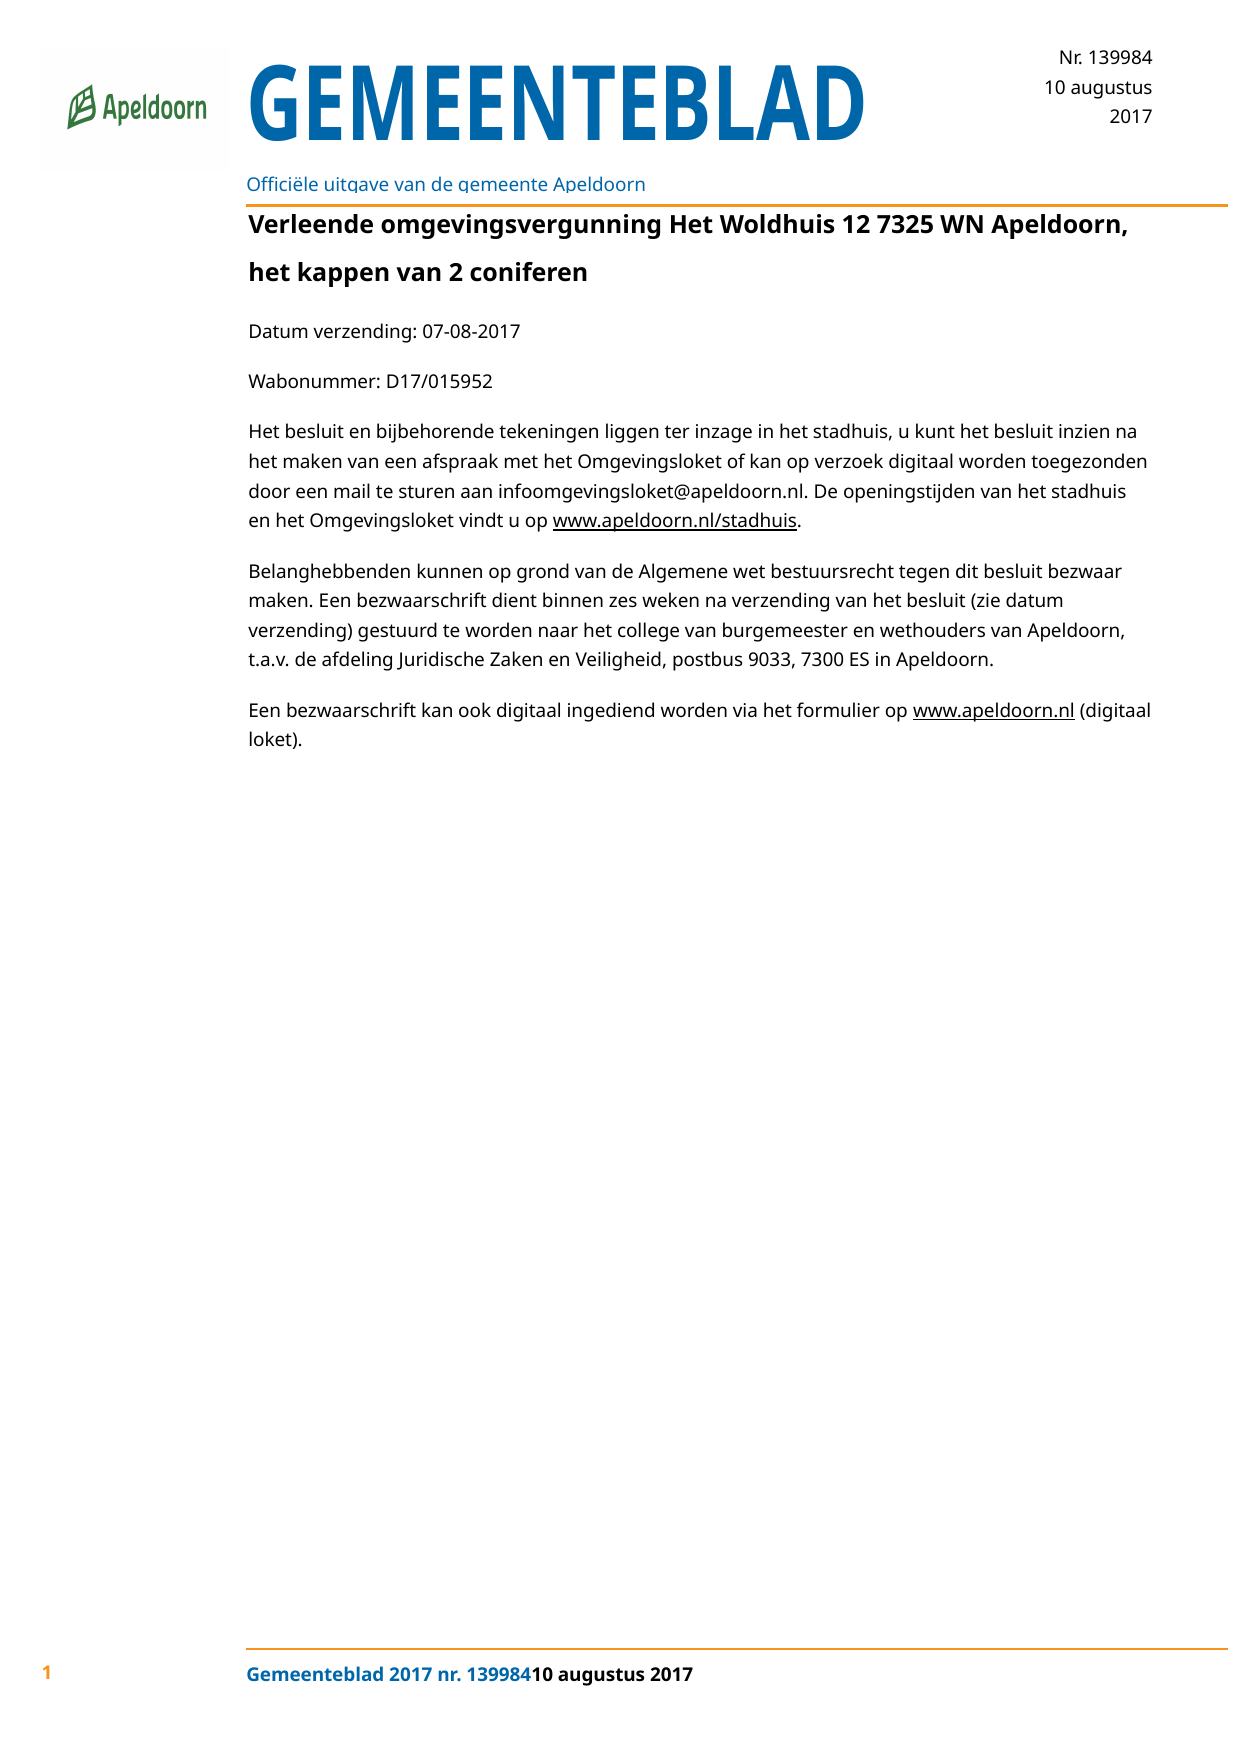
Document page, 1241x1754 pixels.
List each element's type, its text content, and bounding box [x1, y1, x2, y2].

text Het besluit en bijbehorende tekeningen liggen ter inzage in het stadhuis, u kunt het besluit inzien na het maken van een afspraak met het Omgevingsloket of kan op verzoek digitaal worden toegezonden door een mail te sturen aan infoomgevingsloket@apeldoorn.nl. De openingstijden van het stadhuis en het Omgevingsloket vindt u op www.apeldoorn.nl/stadhuis. [248, 419, 1152, 533]
text Datum verzending: 07-08-2017 [248, 318, 1152, 344]
picture [41, 47, 231, 172]
text Belanghebbenden kunnen op grond van de Algemene wet bestuursrecht tegen dit besluit bezwaar maken. Een bezwaarschrift dient binnen zes weken na verzending van het besluit (zie datum verzending) gestuurd te worden naar het college van burgemeester en wethouders van Apeldoorn, t.a.v. de afdeling Juridische Zaken en Veiligheid, postbus 9033, 7300 ES in Apeldoorn. [248, 558, 1152, 672]
text Verleende omgevingsvergunning Het Woldhuis 12 7325 WN Apeldoorn, het kappen van 2 coniferen [248, 207, 1152, 288]
text Wabonummer: D17/015952 [248, 368, 1152, 394]
text Een bezwaarschrift kan ook digitaal ingediend worden via het formulier op www.apeldoorn.nl (digitaal loket). [248, 697, 1152, 752]
